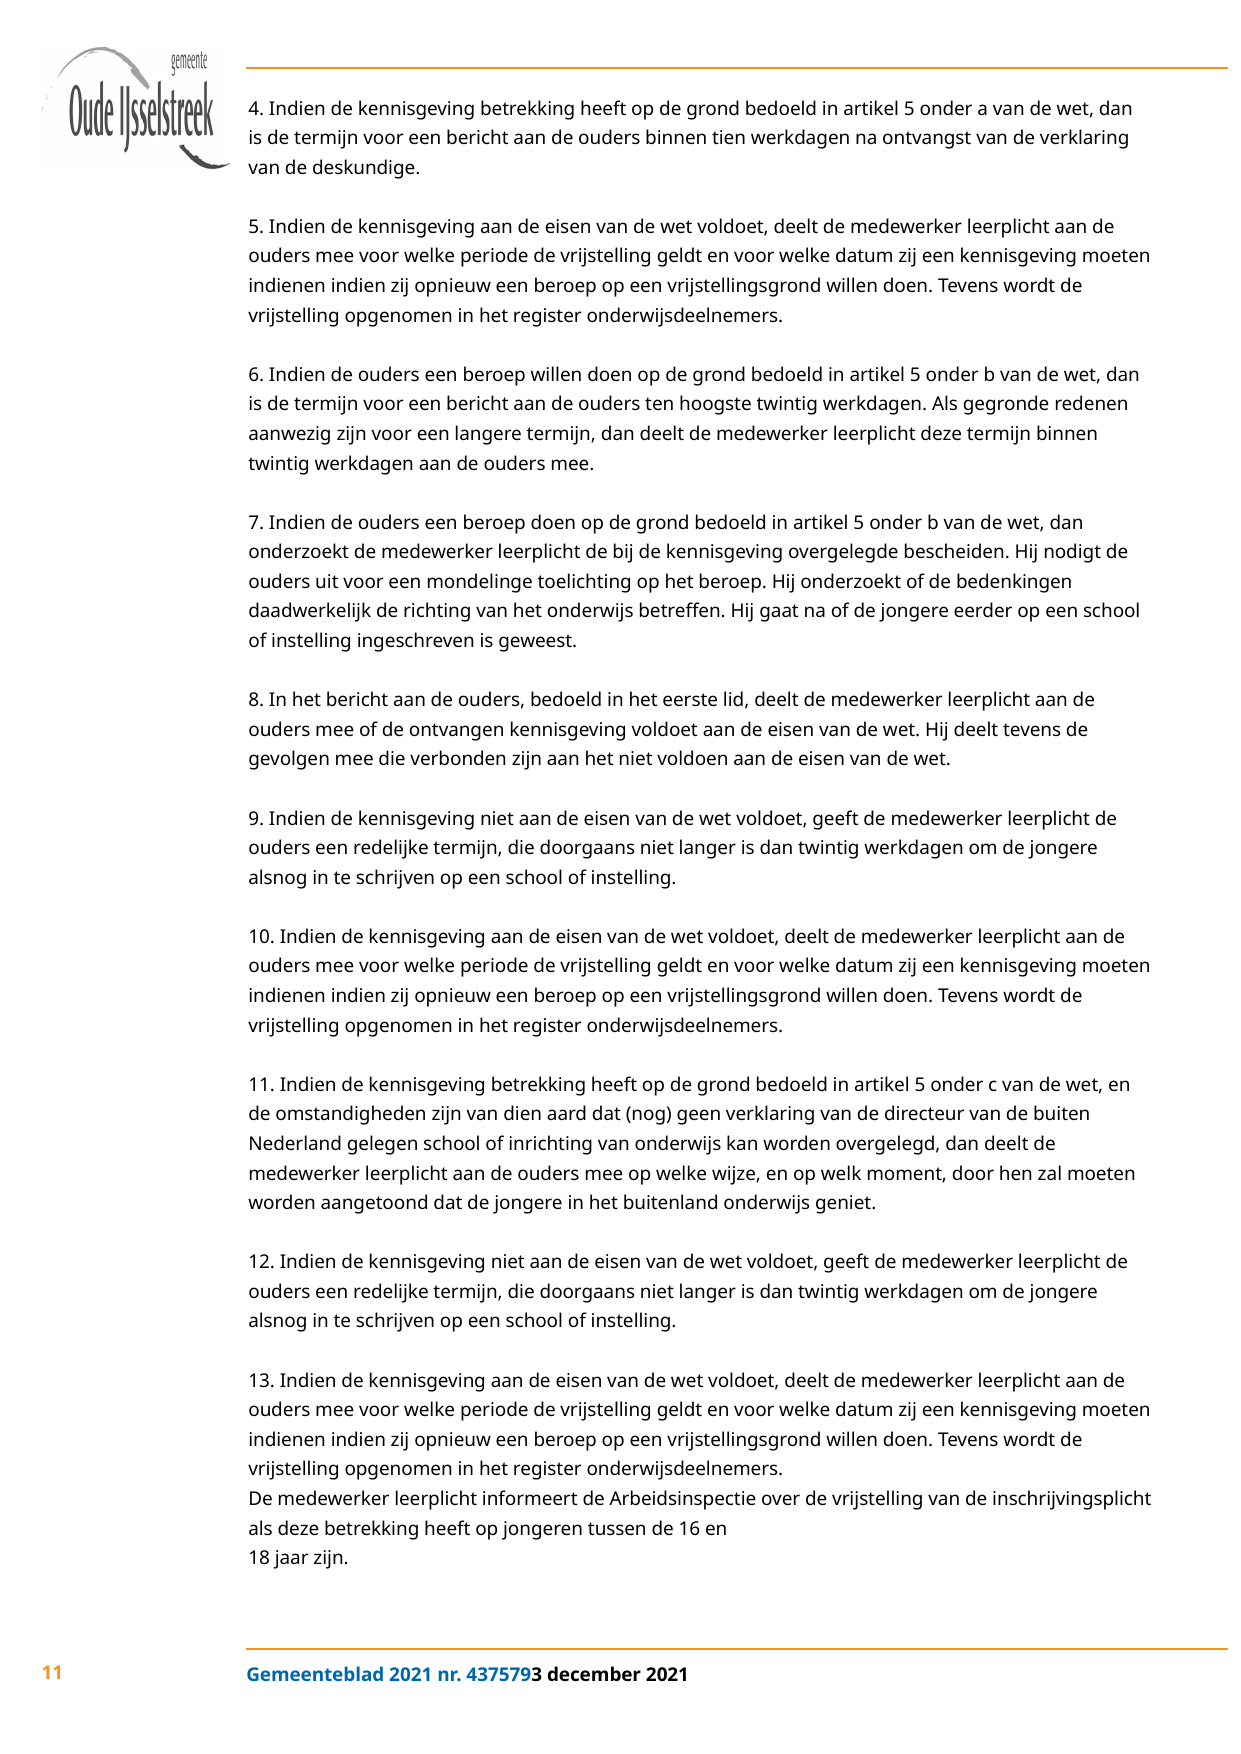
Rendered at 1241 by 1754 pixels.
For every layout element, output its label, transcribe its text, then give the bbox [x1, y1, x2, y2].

text 11. Indien de kennisgeving betrekking heeft op de grond bedoeld in artikel 5 onder c van de wet, en de omstandigheden zijn van dien aard dat (nog) geen verklaring van de directeur van de buiten Nederland gelegen school of inrichting van onderwijs kan worden overgelegd, dan deelt de medewerker leerplicht aan de ouders mee op welke wijze, en op welk moment, door hen zal moeten worden aangetoond dat de jongere in het buitenland onderwijs geniet. [248, 1071, 1152, 1215]
text 7. Indien de ouders een beroep doen op de grond bedoeld in artikel 5 onder b van de wet, dan onderzoekt de medewerker leerplicht de bij de kennisgeving overgelegde bescheiden. Hij nodigt de ouders uit voor een mondelinge toelichting op het beroep. Hij onderzoekt of de bedenkingen daadwerkelijk de richting van het onderwijs betreffen. Hij gaat na of de jongere eerder op een school of instelling ingeschreven is geweest. [248, 509, 1152, 653]
text 6. Indien de ouders een beroep willen doen op de grond bedoeld in artikel 5 onder b van de wet, dan is de termijn voor een bericht aan de ouders ten hoogste twintig werkdagen. Als gegronde redenen aanwezig zijn voor een langere termijn, dan deelt de medewerker leerplicht deze termijn binnen twintig werkdagen aan de ouders mee. [248, 361, 1152, 476]
text 8. In het bericht aan de ouders, bedoeld in het eerste lid, deelt de medewerker leerplicht aan de ouders mee of de ontvangen kennisgeving voldoet aan de eisen van de wet. Hij deelt tevens de gevolgen mee die verbonden zijn aan het niet voldoen aan de eisen van de wet. [248, 686, 1152, 771]
text De medewerker leerplicht informeert de Arbeidsinspectie over de vrijstelling van de inschrijvingsplicht als deze betrekking heeft op jongeren tussen de 16 en [248, 1485, 1152, 1541]
text 5. Indien de kennisgeving aan de eisen van de wet voldoet, deelt de medewerker leerplicht aan de ouders mee voor welke periode de vrijstelling geldt en voor welke datum zij een kennisgeving moeten indienen indien zij opnieuw een beroep op een vrijstellingsgrond willen doen. Tevens wordt de vrijstelling opgenomen in het register onderwijsdeelnemers. [248, 213, 1152, 328]
picture [41, 47, 231, 172]
text 13. Indien de kennisgeving aan de eisen van de wet voldoet, deelt de medewerker leerplicht aan de ouders mee voor welke periode de vrijstelling geldt en voor welke datum zij een kennisgeving moeten indienen indien zij opnieuw een beroep op een vrijstellingsgrond willen doen. Tevens wordt de vrijstelling opgenomen in het register onderwijsdeelnemers. [248, 1367, 1152, 1481]
text 4. Indien de kennisgeving betrekking heeft op de grond bedoeld in artikel 5 onder a van de wet, dan is de termijn voor een bericht aan de ouders binnen tien werkdagen na ontvangst van de verklaring van de deskundige. [248, 95, 1152, 180]
text 10. Indien de kennisgeving aan de eisen van de wet voldoet, deelt de medewerker leerplicht aan de ouders mee voor welke periode de vrijstelling geldt en voor welke datum zij een kennisgeving moeten indienen indien zij opnieuw een beroep op een vrijstellingsgrond willen doen. Tevens wordt de vrijstelling opgenomen in het register onderwijsdeelnemers. [248, 923, 1152, 1038]
text 9. Indien de kennisgeving niet aan de eisen van de wet voldoet, geeft de medewerker leerplicht de ouders een redelijke termijn, die doorgaans niet langer is dan twintig werkdagen om de jongere alsnog in te schrijven op een school of instelling. [248, 805, 1152, 890]
text 18 jaar zijn. [248, 1544, 1152, 1570]
text 12. Indien de kennisgeving niet aan de eisen van de wet voldoet, geeft de medewerker leerplicht de ouders een redelijke termijn, die doorgaans niet langer is dan twintig werkdagen om de jongere alsnog in te schrijven op een school of instelling. [248, 1248, 1152, 1333]
